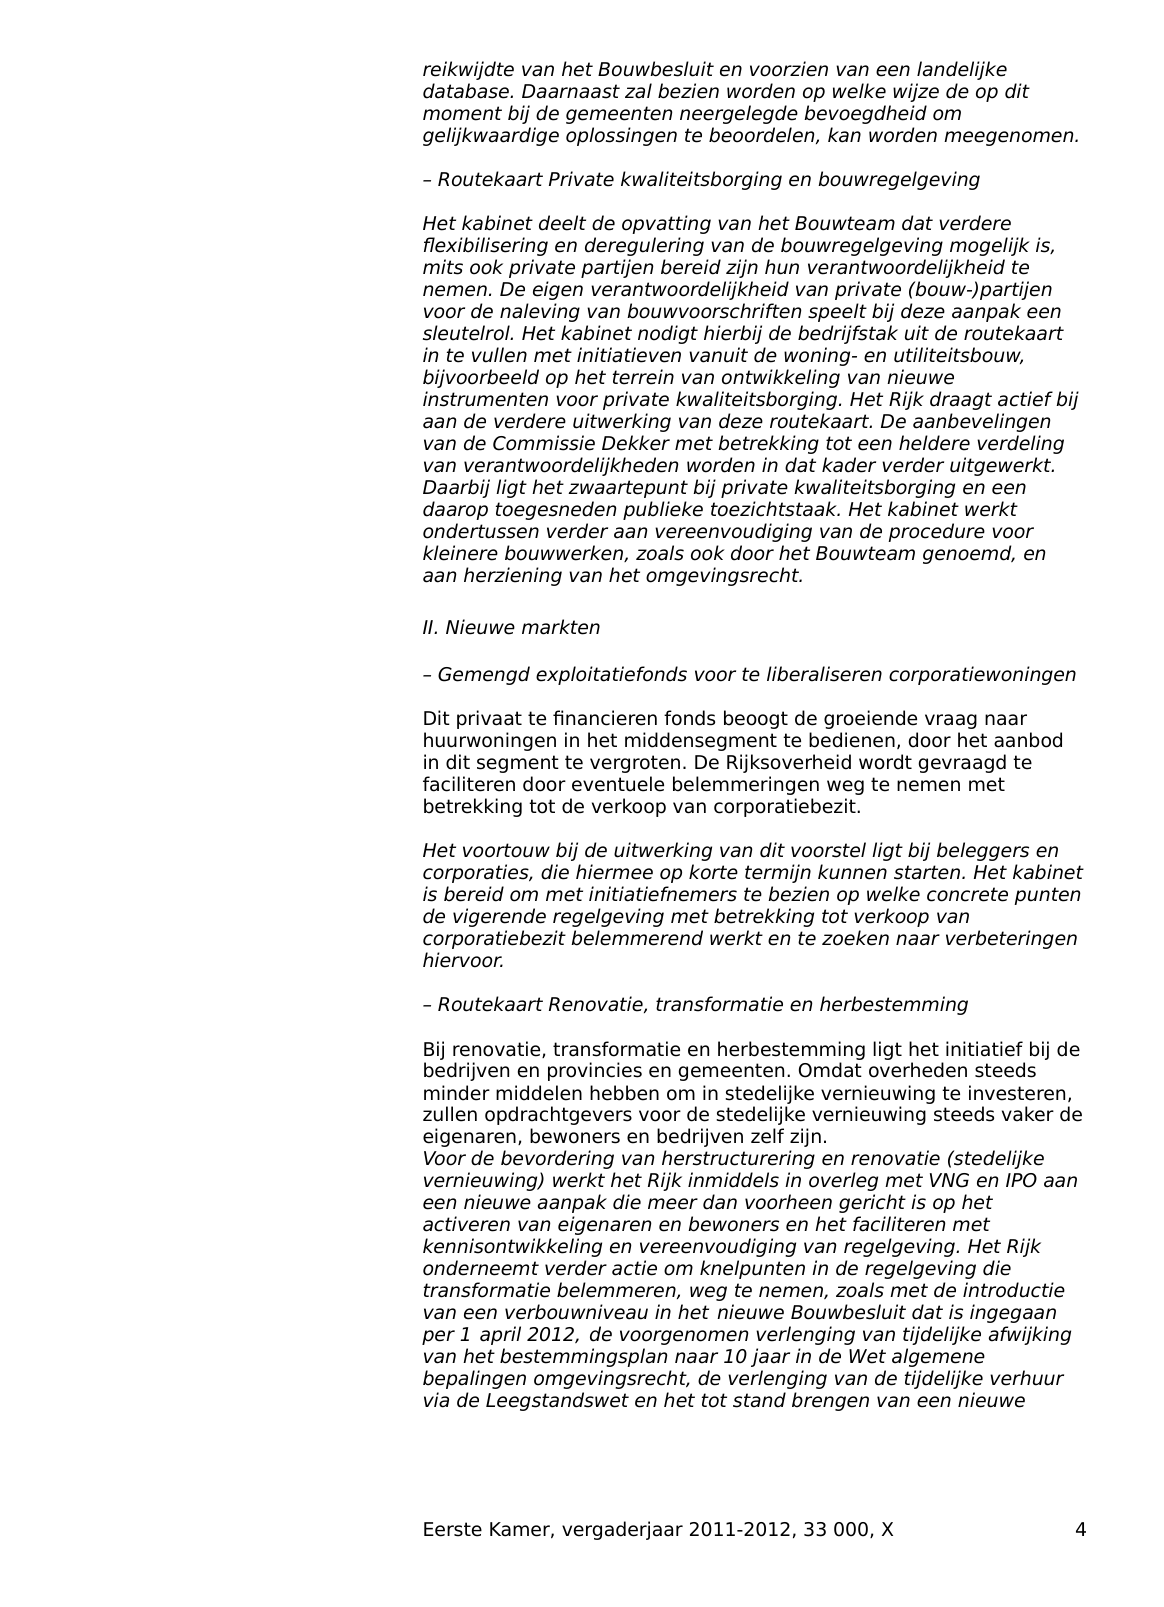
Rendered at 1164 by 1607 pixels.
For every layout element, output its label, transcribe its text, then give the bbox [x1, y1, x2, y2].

subtitle – Routekaart Private kwaliteitsborging en bouwregelgeving [422, 169, 1087, 191]
text reikwijdte van het Bouwbesluit en voorzien van een landelijke database. Daarnaast zal bezien worden op welke wijze de op dit moment bij de gemeenten neergelegde bevoegdheid om gelijkwaardige oplossingen te beoordelen, kan worden meegenomen. [422, 59, 1087, 147]
text Voor de bevordering van herstructurering en renovatie (stedelijke vernieuwing) werkt het Rijk inmiddels in overleg met VNG en IPO aan een nieuwe aanpak die meer dan voorheen gericht is op het activeren van eigenaren en bewoners en het faciliteren met kennisontwikkeling en vereenvoudiging van regelgeving. Het Rijk onderneemt verder actie om knelpunten in de regelgeving die transformatie belemmeren, weg te nemen, zoals met de introductie van een verbouwniveau in het nieuwe Bouwbesluit dat is ingegaan per 1 april 2012, de voorgenomen verlenging van tijdelijke afwijking van het bestemmingsplan naar 10 jaar in de Wet algemene bepalingen omgevingsrecht, de verlenging van de tijdelijke verhuur via de Leegstandswet en het tot stand brengen van een nieuwe [422, 1148, 1087, 1412]
subtitle – Gemengd exploitatiefonds voor te liberaliseren corporatiewoningen [422, 664, 1087, 686]
subtitle – Routekaart Renovatie, transformatie en herbestemming [422, 994, 1087, 1016]
text Dit privaat te financieren fonds beoogt de groeiende vraag naar huurwoningen in het middensegment te bedienen, door het aanbod in dit segment te vergroten. De Rijksoverheid wordt gevraagd te faciliteren door eventuele belemmeringen weg te nemen met betrekking tot de verkoop van corporatiebezit. [422, 708, 1087, 818]
subtitle II. Nieuwe markten [422, 617, 1087, 639]
text Het kabinet deelt de opvatting van het Bouwteam dat verdere flexibilisering en deregulering van de bouwregelgeving mogelijk is, mits ook private partijen bereid zijn hun verantwoordelijkheid te nemen. De eigen verantwoordelijkheid van private (bouw-)partijen voor de naleving van bouwvoorschriften speelt bij deze aanpak een sleutelrol. Het kabinet nodigt hierbij de bedrijfstak uit de routekaart in te vullen met initiatieven vanuit de woning- en utiliteitsbouw, bijvoorbeeld op het terrein van ontwikkeling van nieuwe instrumenten voor private kwaliteitsborging. Het Rijk draagt actief bij aan de verdere uitwerking van deze routekaart. De aanbevelingen van de Commissie Dekker met betrekking tot een heldere verdeling van verantwoordelijkheden worden in dat kader verder uitgewerkt. Daarbij ligt het zwaartepunt bij private kwaliteitsborging en een daarop toegesneden publieke toezichtstaak. Het kabinet werkt ondertussen verder aan vereenvoudiging van de procedure voor kleinere bouwwerken, zoals ook door het Bouwteam genoemd, en aan herziening van het omgevingsrecht. [422, 213, 1087, 587]
text Het voortouw bij de uitwerking van dit voorstel ligt bij beleggers en corporaties, die hiermee op korte termijn kunnen starten. Het kabinet is bereid om met initiatiefnemers te bezien op welke concrete punten de vigerende regelgeving met betrekking tot verkoop van corporatiebezit belemmerend werkt en te zoeken naar verbeteringen hiervoor. [422, 840, 1087, 972]
text Bij renovatie, transformatie en herbestemming ligt het initiatief bij de bedrijven en provincies en gemeenten. Omdat overheden steeds minder middelen hebben om in stedelijke vernieuwing te investeren, zullen opdrachtgevers voor de stedelijke vernieuwing steeds vaker de eigenaren, bewoners en bedrijven zelf zijn. [422, 1038, 1087, 1148]
